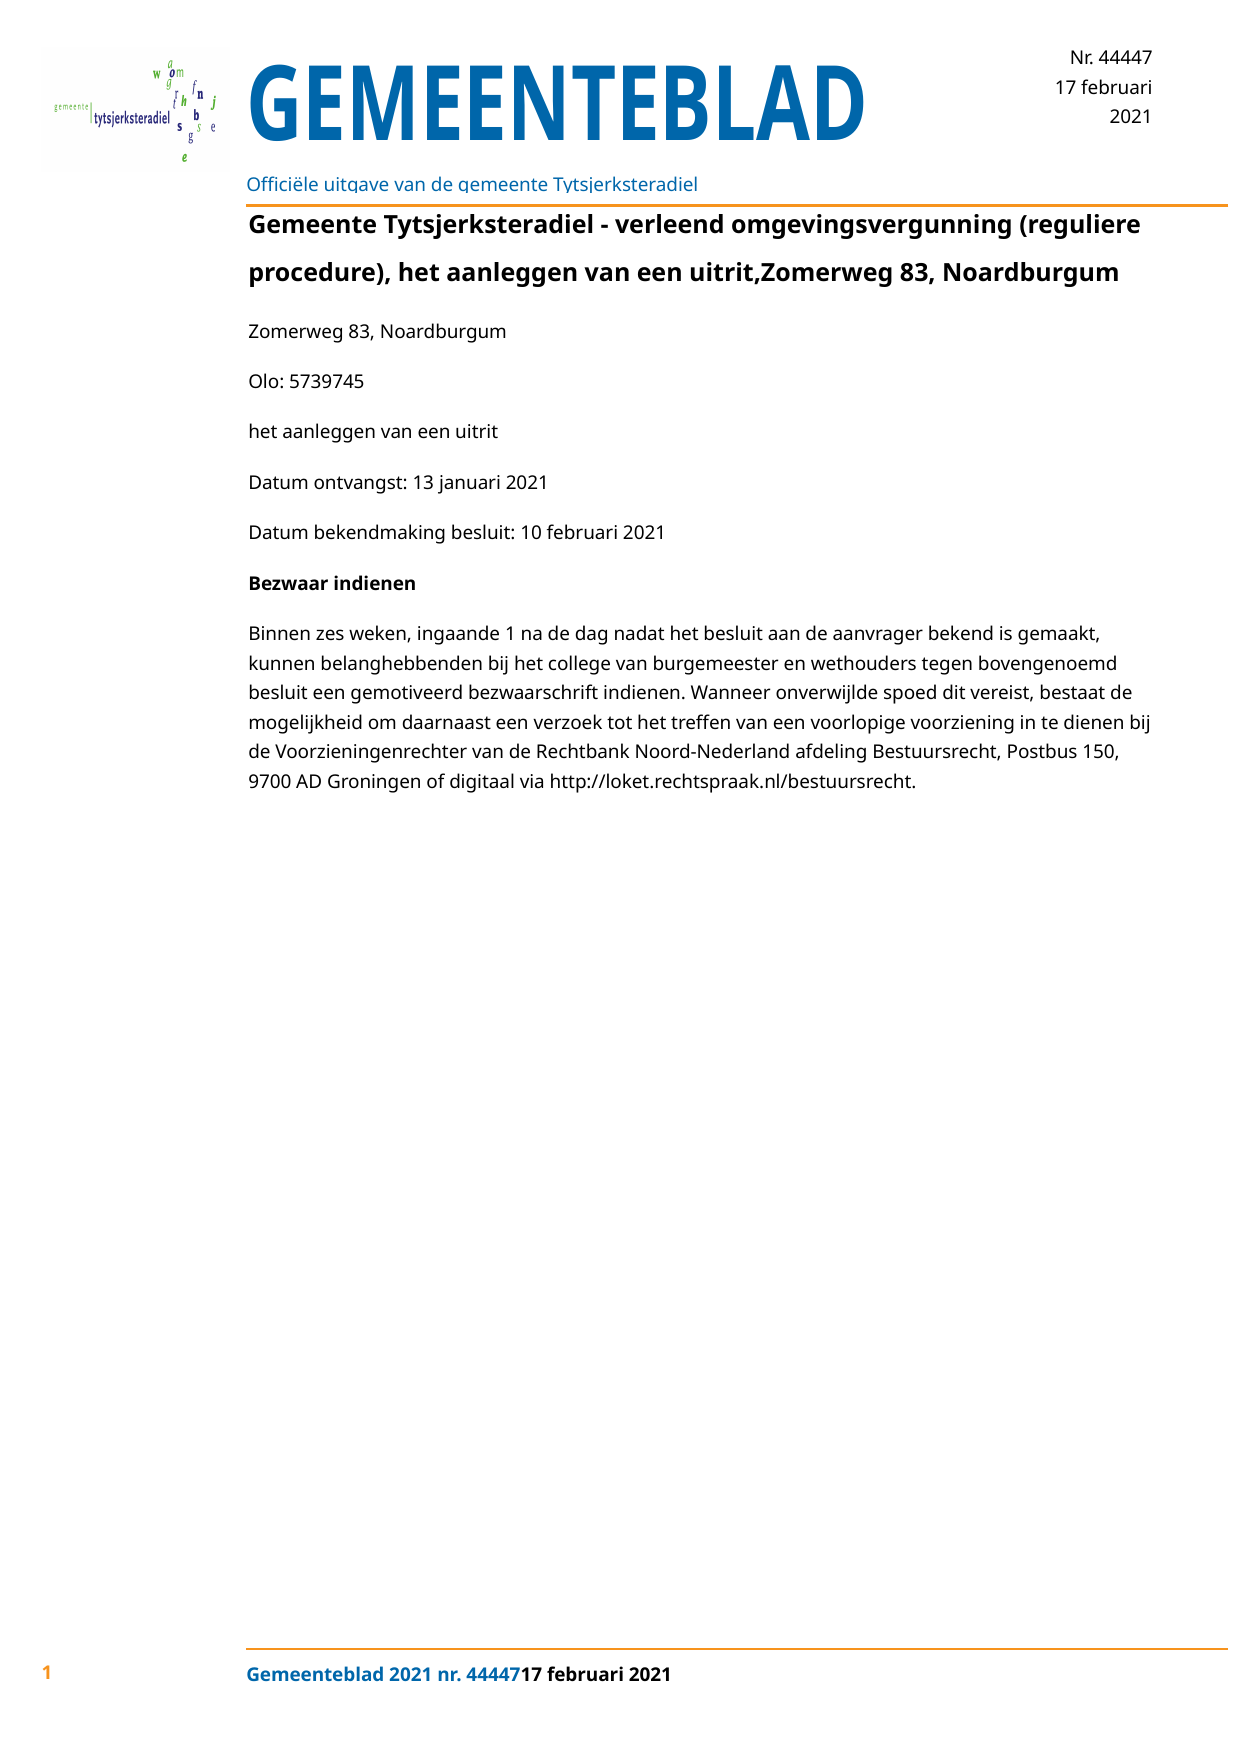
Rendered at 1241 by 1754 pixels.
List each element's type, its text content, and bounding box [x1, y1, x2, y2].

text het aanleggen van een uitrit [248, 419, 1152, 444]
text Datum bekendmaking besluit: 10 februari 2021 [248, 519, 1152, 545]
text Bezwaar indienen [248, 570, 1152, 596]
text Gemeente Tytsjerksteradiel - verleend omgevingsvergunning (reguliere procedure), het aanleggen van een uitrit,Zomerweg 83, Noardburgum [248, 207, 1152, 288]
text Binnen zes weken, ingaande 1 na de dag nadat het besluit aan de aanvrager bekend is gemaakt, kunnen belanghebbenden bij het college van burgemeester en wethouders tegen bovengenoemd besluit een gemotiveerd bezwaarschrift indienen. Wanneer onverwijlde spoed dit vereist, bestaat de mogelijkheid om daarnaast een verzoek tot het treffen van een voorlopige voorziening in te dienen bij de Voorzieningenrechter van de Rechtbank Noord-Nederland afdeling Bestuursrecht, Postbus 150, 9700 AD Groningen of digitaal via http://loket.rechtspraak.nl/bestuursrecht. [248, 620, 1152, 794]
text Datum ontvangst: 13 januari 2021 [248, 469, 1152, 495]
text Zomerweg 83, Noardburgum [248, 318, 1152, 344]
picture [41, 47, 231, 172]
text Olo: 5739745 [248, 368, 1152, 394]
